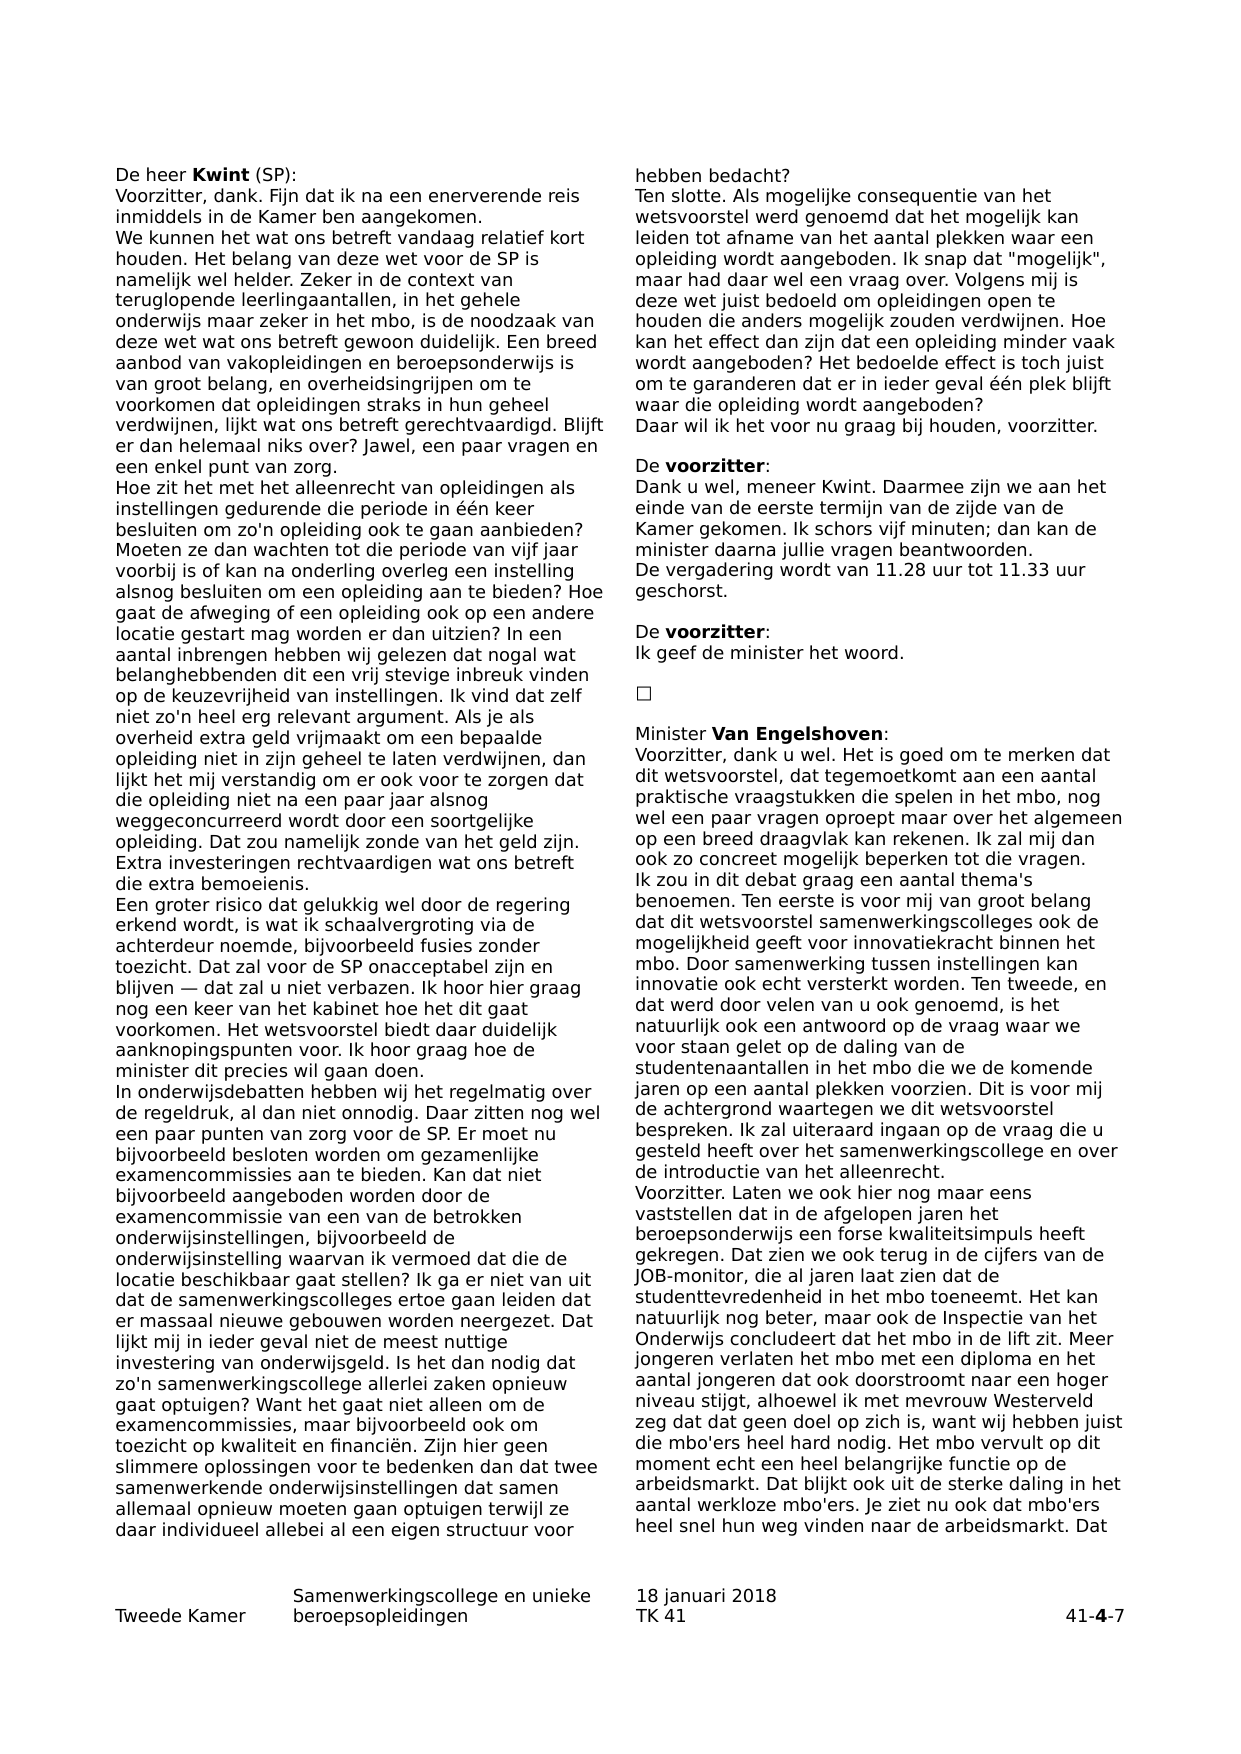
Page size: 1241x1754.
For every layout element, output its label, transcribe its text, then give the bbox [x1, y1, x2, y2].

text Ik geef de minister het woord. [635, 643, 1125, 663]
text ⬜ [635, 683, 1125, 704]
text De vergadering wordt van 11.28 uur tot 11.33 uur geschorst. [635, 560, 1125, 602]
text Voorzitter, dank. Fijn dat ik na een enerverende reis inmiddels in de Kamer ben aangekomen. [115, 186, 605, 228]
text Voorzitter, dank u wel. Het is goed om te merken dat dit wetsvoorstel, dat tegemoetkomt aan een aantal praktische vraagstukken die spelen in het mbo, nog wel een paar vragen oproept maar over het algemeen op een breed draagvlak kan rekenen. Ik zal mij dan ook zo concreet mogelijk beperken tot die vragen. [635, 745, 1125, 870]
text Minister Van Engelshoven: [635, 724, 1125, 745]
text Dank u wel, meneer Kwint. Daarmee zijn we aan het einde van de eerste termijn van de zijde van de Kamer gekomen. Ik schors vijf minuten; dan kan de minister daarna jullie vragen beantwoorden. [635, 477, 1125, 560]
text Hoe zit het met het alleenrecht van opleidingen als instellingen gedurende die periode in één keer besluiten om zo'n opleiding ook te gaan aanbieden? Moeten ze dan wachten tot die periode van vijf jaar voorbij is of kan na onderling overleg een instelling alsnog besluiten om een opleiding aan te bieden? Hoe gaat de afweging of een opleiding ook op een andere locatie gestart mag worden er dan uitzien? In een aantal inbrengen hebben wij gelezen dat nogal wat belanghebbenden dit een vrij stevige inbreuk vinden op de keuzevrijheid van instellingen. Ik vind dat zelf niet zo'n heel erg relevant argument. Als je als overheid extra geld vrijmaakt om een bepaalde opleiding niet in zijn geheel te laten verdwijnen, dan lijkt het mij verstandig om er ook voor te zorgen dat die opleiding niet na een paar jaar alsnog weggeconcurreerd wordt door een soortgelijke opleiding. Dat zou namelijk zonde van het geld zijn. Extra investeringen rechtvaardigen wat ons betreft die extra bemoeienis. [115, 478, 605, 894]
text Voorzitter. Laten we ook hier nog maar eens vaststellen dat in de afgelopen jaren het beroepsonderwijs een forse kwaliteitsimpuls heeft gekregen. Dat zien we ook terug in de cijfers van de JOB-monitor, die al jaren laat zien dat de studenttevredenheid in het mbo toeneemt. Het kan natuurlijk nog beter, maar ook de Inspectie van het Onderwijs concludeert dat het mbo in de lift zit. Meer jongeren verlaten het mbo met een diploma en het aantal jongeren dat ook doorstroomt naar een hoger niveau stijgt, alhoewel ik met mevrouw Westerveld zeg dat dat geen doel op zich is, want wij hebben juist die mbo'ers heel hard nodig. Het mbo vervult op dit moment echt een heel belangrijke functie op de arbeidsmarkt. Dat blijkt ook uit de sterke daling in het aantal werkloze mbo'ers. Je ziet nu ook dat mbo'ers heel snel hun weg vinden naar de arbeidsmarkt. Dat [635, 1182, 1125, 1537]
text Ik zou in dit debat graag een aantal thema's benoemen. Ten eerste is voor mij van groot belang dat dit wetsvoorstel samenwerkingscolleges ook de mogelijkheid geeft voor innovatiekracht binnen het mbo. Door samenwerking tussen instellingen kan innovatie ook echt versterkt worden. Ten tweede, en dat werd door velen van u ook genoemd, is het natuurlijk ook een antwoord op de vraag waar we voor staan gelet op de daling van de studentenaantallen in het mbo die we de komende jaren op een aantal plekken voorzien. Dit is voor mij de achtergrond waartegen we dit wetsvoorstel bespreken. Ik zal uiteraard ingaan op de vraag die u gesteld heeft over het samenwerkingscollege en over de introductie van het alleenrecht. [635, 870, 1125, 1182]
text De voorzitter: [635, 622, 1125, 643]
text De heer Kwint (SP): [115, 165, 605, 186]
text We kunnen het wat ons betreft vandaag relatief kort houden. Het belang van deze wet voor de SP is namelijk wel helder. Zeker in de context van teruglopende leerlingaantallen, in het gehele onderwijs maar zeker in het mbo, is de noodzaak van deze wet wat ons betreft gewoon duidelijk. Een breed aanbod van vakopleidingen en beroepsonderwijs is van groot belang, en overheidsingrijpen om te voorkomen dat opleidingen straks in hun geheel verdwijnen, lijkt wat ons betreft gerechtvaardigd. Blijft er dan helemaal niks over? Jawel, een paar vragen en een enkel punt van zorg. [115, 228, 605, 478]
text In onderwijsdebatten hebben wij het regelmatig over de regeldruk, al dan niet onnodig. Daar zitten nog wel een paar punten van zorg voor de SP. Er moet nu bijvoorbeeld besloten worden om gezamenlijke examencommissies aan te bieden. Kan dat niet bijvoorbeeld aangeboden worden door de examencommissie van een van de betrokken onderwijsinstellingen, bijvoorbeeld de onderwijsinstelling waarvan ik vermoed dat die de locatie beschikbaar gaat stellen? Ik ga er niet van uit dat de samenwerkingscolleges ertoe gaan leiden dat er massaal nieuwe gebouwen worden neergezet. Dat lijkt mij in ieder geval niet de meest nuttige investering van onderwijsgeld. Is het dan nodig dat zo'n samenwerkingscollege allerlei zaken opnieuw gaat optuigen? Want het gaat niet alleen om de examencommissies, maar bijvoorbeeld ook om toezicht op kwaliteit en financiën. Zijn hier geen slimmere oplossingen voor te bedenken dan dat twee samenwerkende onderwijsinstellingen dat samen allemaal opnieuw moeten gaan optuigen terwijl ze daar individueel allebei al een eigen structuur voor [115, 1082, 605, 1540]
text De voorzitter: [635, 456, 1125, 477]
text Ten slotte. Als mogelijke consequentie van het wetsvoorstel werd genoemd dat het mogelijk kan leiden tot afname van het aantal plekken waar een opleiding wordt aangeboden. Ik snap dat "mogelijk", maar had daar wel een vraag over. Volgens mij is deze wet juist bedoeld om opleidingen open te houden die anders mogelijk zouden verdwijnen. Hoe kan het effect dan zijn dat een opleiding minder vaak wordt aangeboden? Het bedoelde effect is toch juist om te garanderen dat er in ieder geval één plek blijft waar die opleiding wordt aangeboden? [635, 186, 1125, 415]
text Daar wil ik het voor nu graag bij houden, voorzitter. [635, 415, 1125, 436]
text hebben bedacht? [635, 165, 1125, 186]
text Een groter risico dat gelukkig wel door de regering erkend wordt, is wat ik schaalvergroting via de achterdeur noemde, bijvoorbeeld fusies zonder toezicht. Dat zal voor de SP onacceptabel zijn en blijven — dat zal u niet verbazen. Ik hoor hier graag nog een keer van het kabinet hoe het dit gaat voorkomen. Het wetsvoorstel biedt daar duidelijk aanknopingspunten voor. Ik hoor graag hoe de minister dit precies wil gaan doen. [115, 894, 605, 1082]
